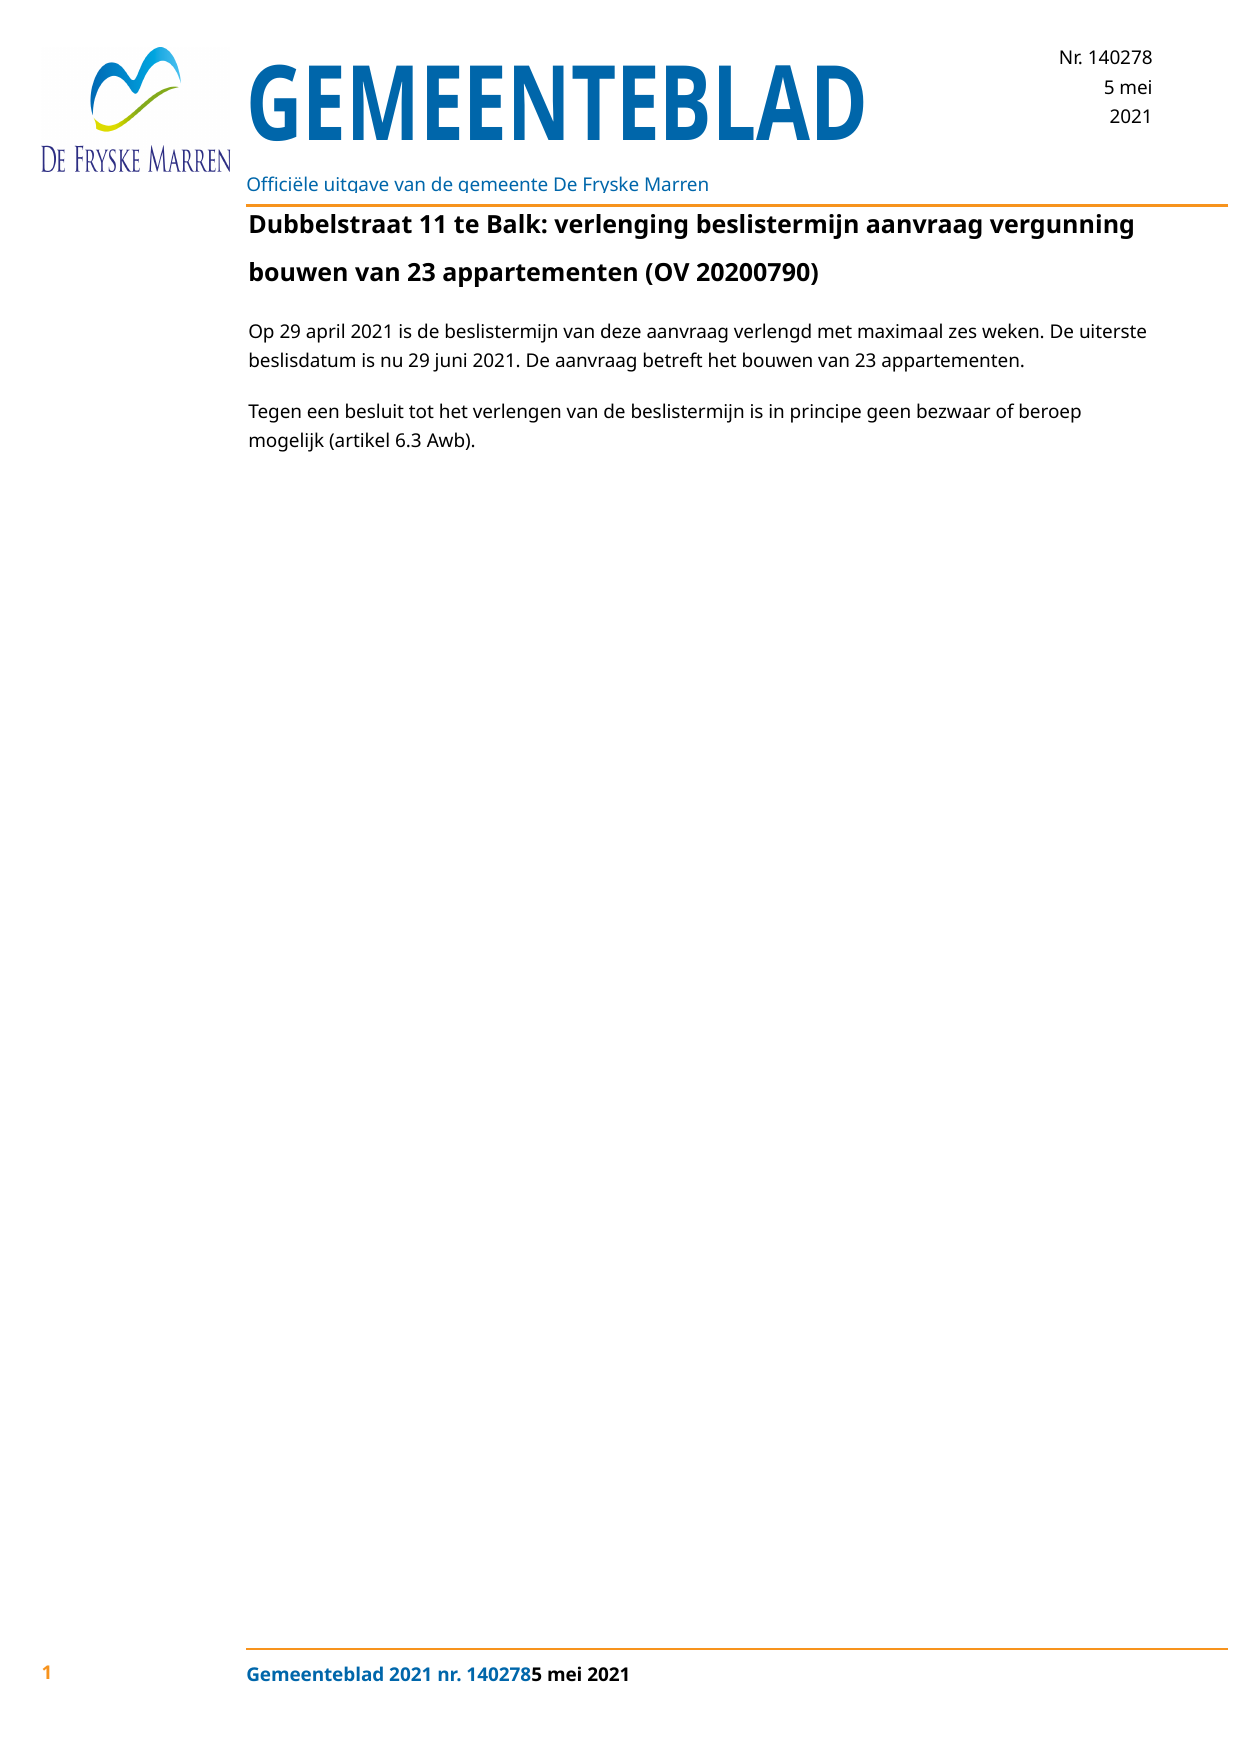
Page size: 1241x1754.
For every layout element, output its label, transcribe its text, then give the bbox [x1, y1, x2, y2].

text Dubbelstraat 11 te Balk: verlenging beslistermijn aanvraag vergunning bouwen van 23 appartementen (OV 20200790) [248, 207, 1152, 288]
picture [41, 47, 231, 172]
text Op 29 april 2021 is de beslistermijn van deze aanvraag verlengd met maximaal zes weken. De uiterste beslisdatum is nu 29 juni 2021. De aanvraag betreft het bouwen van 23 appartementen. [248, 318, 1152, 373]
text Tegen een besluit tot het verlengen van de beslistermijn is in principe geen bezwaar of beroep mogelijk (artikel 6.3 Awb). [248, 398, 1152, 453]
